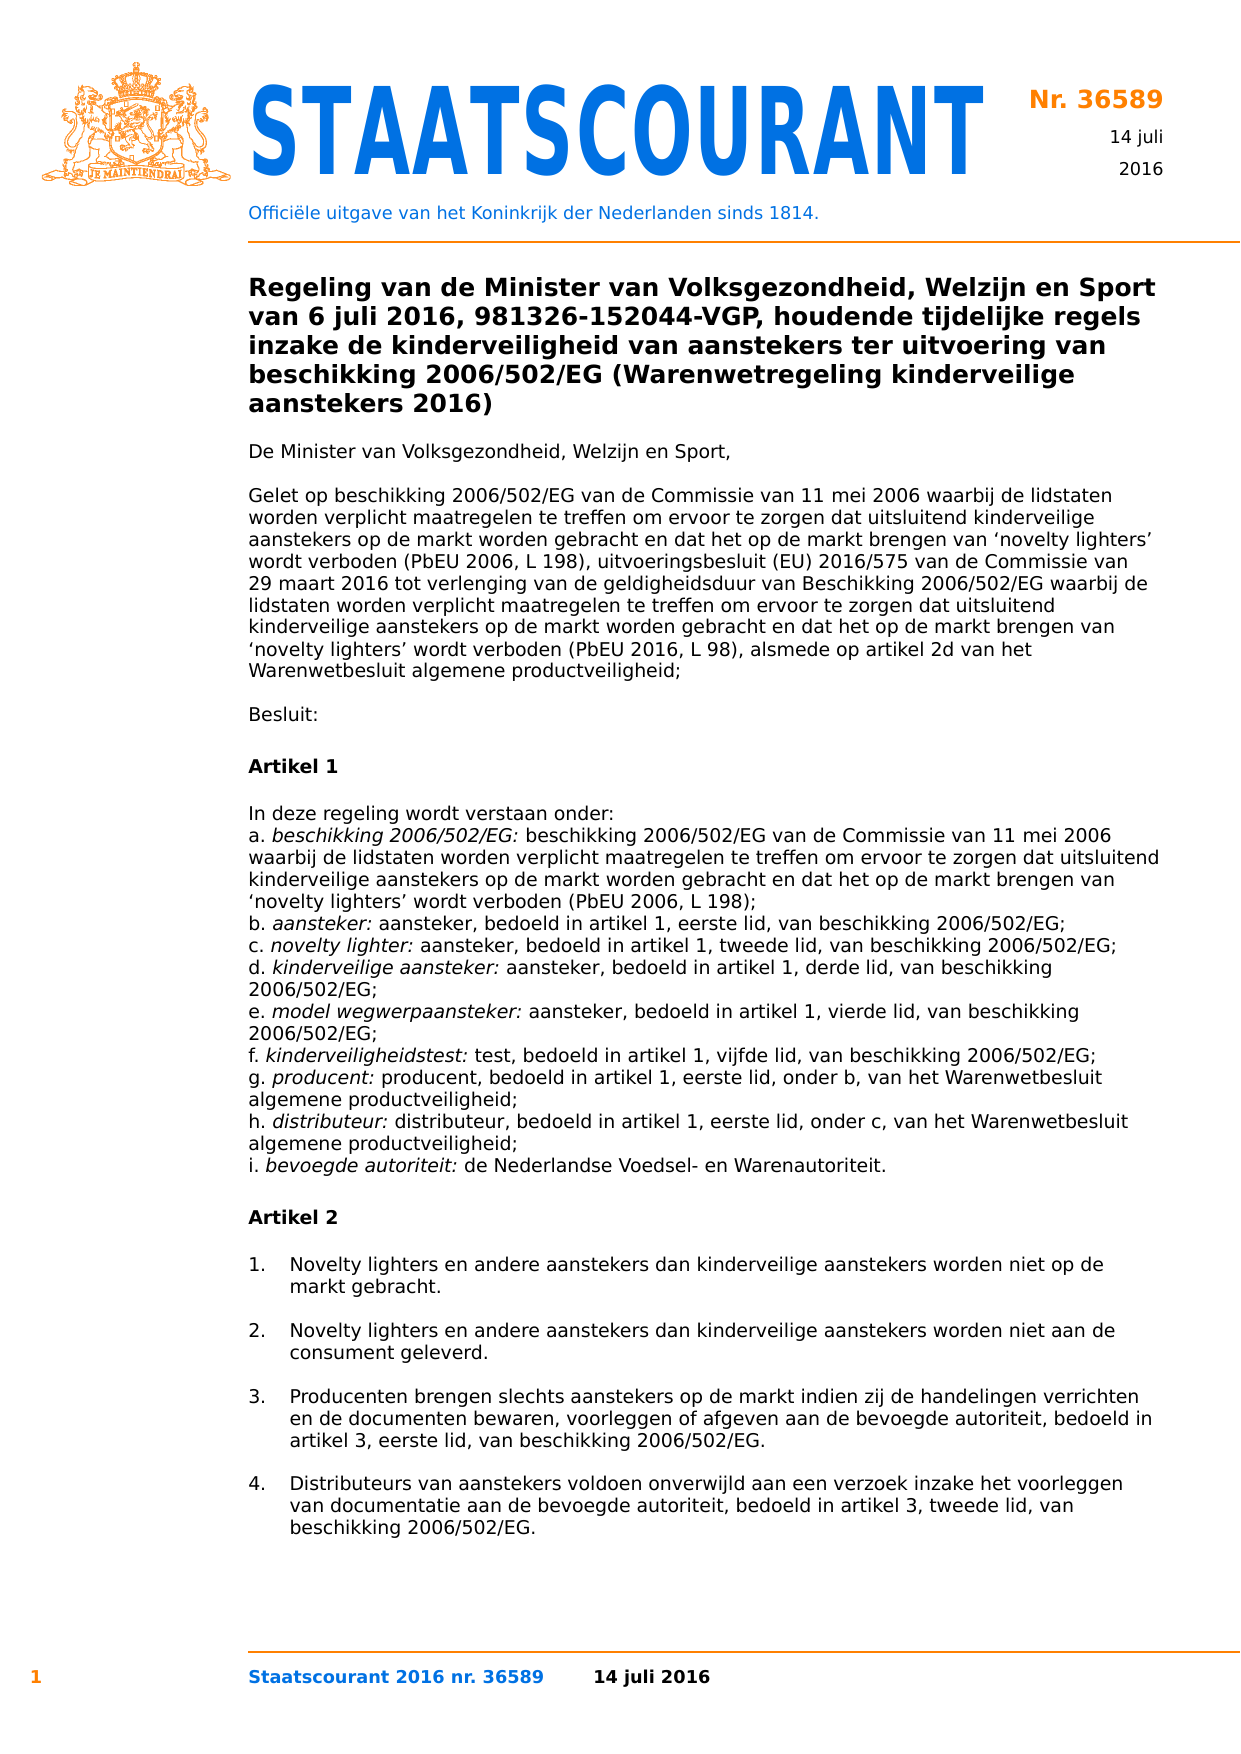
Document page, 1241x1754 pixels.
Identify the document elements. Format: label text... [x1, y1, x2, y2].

picture [41, 62, 231, 186]
text a. beschikking 2006/502/EG: beschikking 2006/502/EG van de Commissie van 11 mei 2006 waarbij de lidstaten worden verplicht maatregelen te treffen om ervoor te zorgen dat uitsluitend kinderveilige aanstekers op de markt worden gebracht en dat het op de markt brengen van ‘novelty lighters’ wordt verboden (PbEU 2006, L 198); [248, 825, 1163, 913]
text i. bevoegde autoriteit: de Nederlandse Voedsel- en Warenautoriteit. [248, 1155, 1163, 1177]
subtitle Artikel 1 [248, 756, 1163, 778]
text Gelet op beschikking 2006/502/EG van de Commissie van 11 mei 2006 waarbij de lidstaten worden verplicht maatregelen te treffen om ervoor te zorgen dat uitsluitend kinderveilige aanstekers op de markt worden gebracht en dat het op de markt brengen van ‘novelty lighters’ wordt verboden (PbEU 2006, L 198), uitvoeringsbesluit (EU) 2016/575 van de Commissie van 29 maart 2016 tot verlenging van de geldigheidsduur van Beschikking 2006/502/EG waarbij de lidstaten worden verplicht maatregelen te treffen om ervoor te zorgen dat uitsluitend kinderveilige aanstekers op de markt worden gebracht en dat het op de markt brengen van ‘novelty lighters’ wordt verboden (PbEU 2016, L 98), alsmede op artikel 2d van het Warenwetbesluit algemene productveiligheid; [248, 484, 1163, 682]
table_header Nr. 36589 [998, 62, 1240, 121]
text d. kinderveilige aansteker: aansteker, bedoeld in artikel 1, derde lid, van beschikking 2006/502/EG; [248, 957, 1163, 1001]
text Besluit: [248, 704, 1163, 726]
text 4. Distributeurs van aanstekers voldoen onverwijld aan een verzoek inzake het voorleggen van documentatie aan de bevoegde autoriteit, bedoeld in artikel 3, tweede lid, van beschikking 2006/502/EG. [248, 1473, 1163, 1539]
text 3. Producenten brengen slechts aanstekers op de markt indien zij de handelingen verrichten en de documenten bewaren, voorleggen of afgeven aan de bevoegde autoriteit, bedoeld in artikel 3, eerste lid, van beschikking 2006/502/EG. [248, 1386, 1163, 1451]
text h. distributeur: distributeur, bedoeld in artikel 1, eerste lid, onder c, van het Warenwetbesluit algemene productveiligheid; [248, 1111, 1163, 1155]
text f. kinderveiligheidstest: test, bedoeld in artikel 1, vijfde lid, van beschikking 2006/502/EG; [248, 1045, 1163, 1067]
text e. model wegwerpaansteker: aansteker, bedoeld in artikel 1, vierde lid, van beschikking 2006/502/EG; [248, 1001, 1163, 1045]
table_cell 14 juli [998, 121, 1240, 153]
text g. producent: producent, bedoeld in artikel 1, eerste lid, onder b, van het Warenwetbesluit algemene productveiligheid; [248, 1067, 1163, 1111]
subtitle Artikel 2 [248, 1207, 1163, 1229]
text c. novelty lighter: aansteker, bedoeld in artikel 1, tweede lid, van beschikking 2006/502/EG; [248, 935, 1163, 957]
text De Minister van Volksgezondheid, Welzijn en Sport, [248, 441, 1163, 463]
table_header [25, 62, 248, 241]
table_cell Officiële uitgave van het Koninkrijk der Nederlanden sinds 1814. [248, 203, 1240, 241]
text In deze regeling wordt verstaan onder: [248, 803, 1163, 825]
table_cell 2016 [998, 153, 1240, 203]
text 2. Novelty lighters en andere aanstekers dan kinderveilige aanstekers worden niet aan de consument geleverd. [248, 1320, 1163, 1364]
subtitle Regeling van de Minister van Volksgezondheid, Welzijn en Sport van 6 juli 2016, 981326-152044-VGP, houdende tijdelijke regels inzake de kinderveiligheid van aanstekers ter uitvoering van beschikking 2006/502/EG (Warenwetregeling kinderveilige aanstekers 2016) [248, 273, 1163, 419]
text 1. Novelty lighters en andere aanstekers dan kinderveilige aanstekers worden niet op de markt gebracht. [248, 1254, 1163, 1298]
text b. aansteker: aansteker, bedoeld in artikel 1, eerste lid, van beschikking 2006/502/EG; [248, 913, 1163, 935]
table_header STAATSCOURANT [248, 62, 998, 203]
